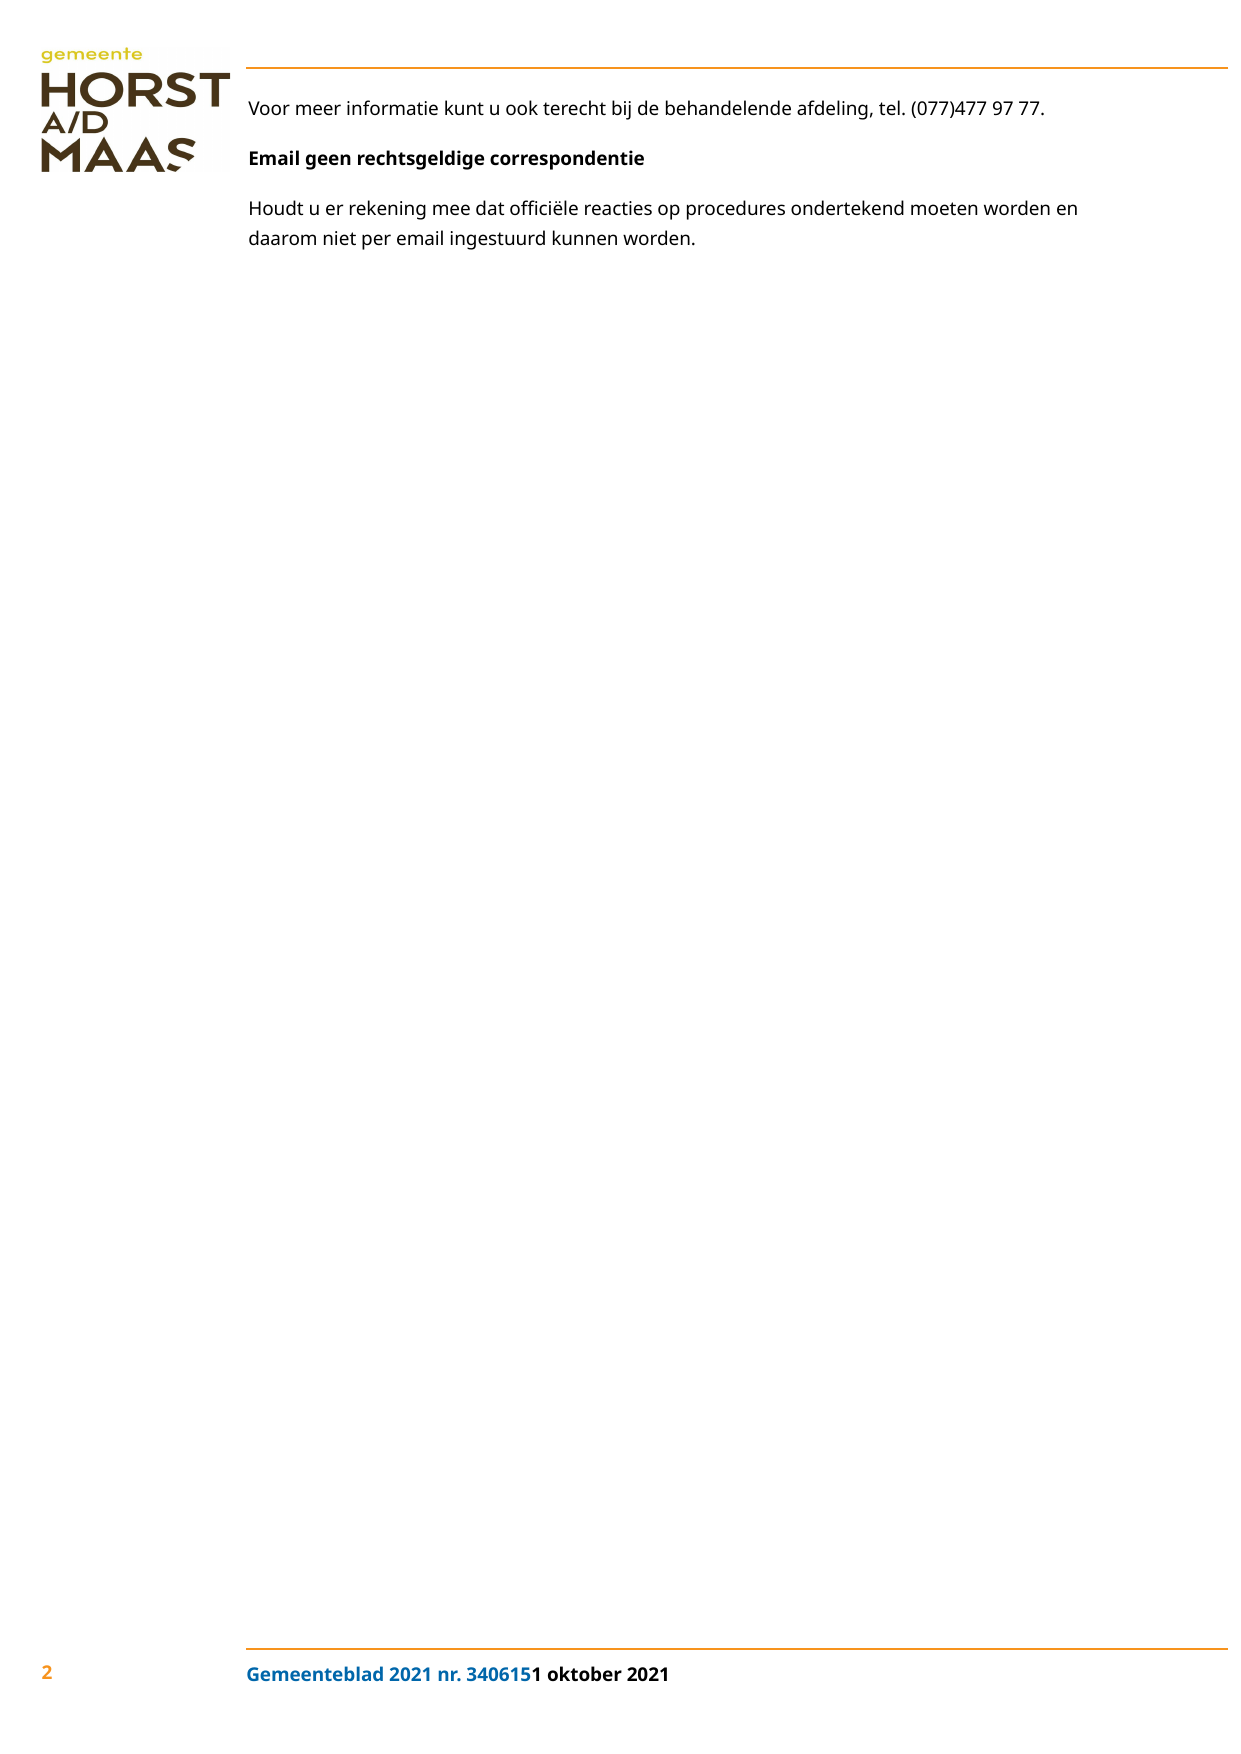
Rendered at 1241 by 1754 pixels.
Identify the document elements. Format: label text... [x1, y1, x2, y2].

text Email geen rechtsgeldige correspondentie [248, 145, 1152, 171]
text Houdt u er rekening mee dat officiële reacties op procedures ondertekend moeten worden en daarom niet per email ingestuurd kunnen worden. [248, 196, 1152, 251]
picture [41, 47, 231, 172]
text Voor meer informatie kunt u ook terecht bij de behandelende afdeling, tel. (077)477 97 77. [248, 95, 1152, 121]
